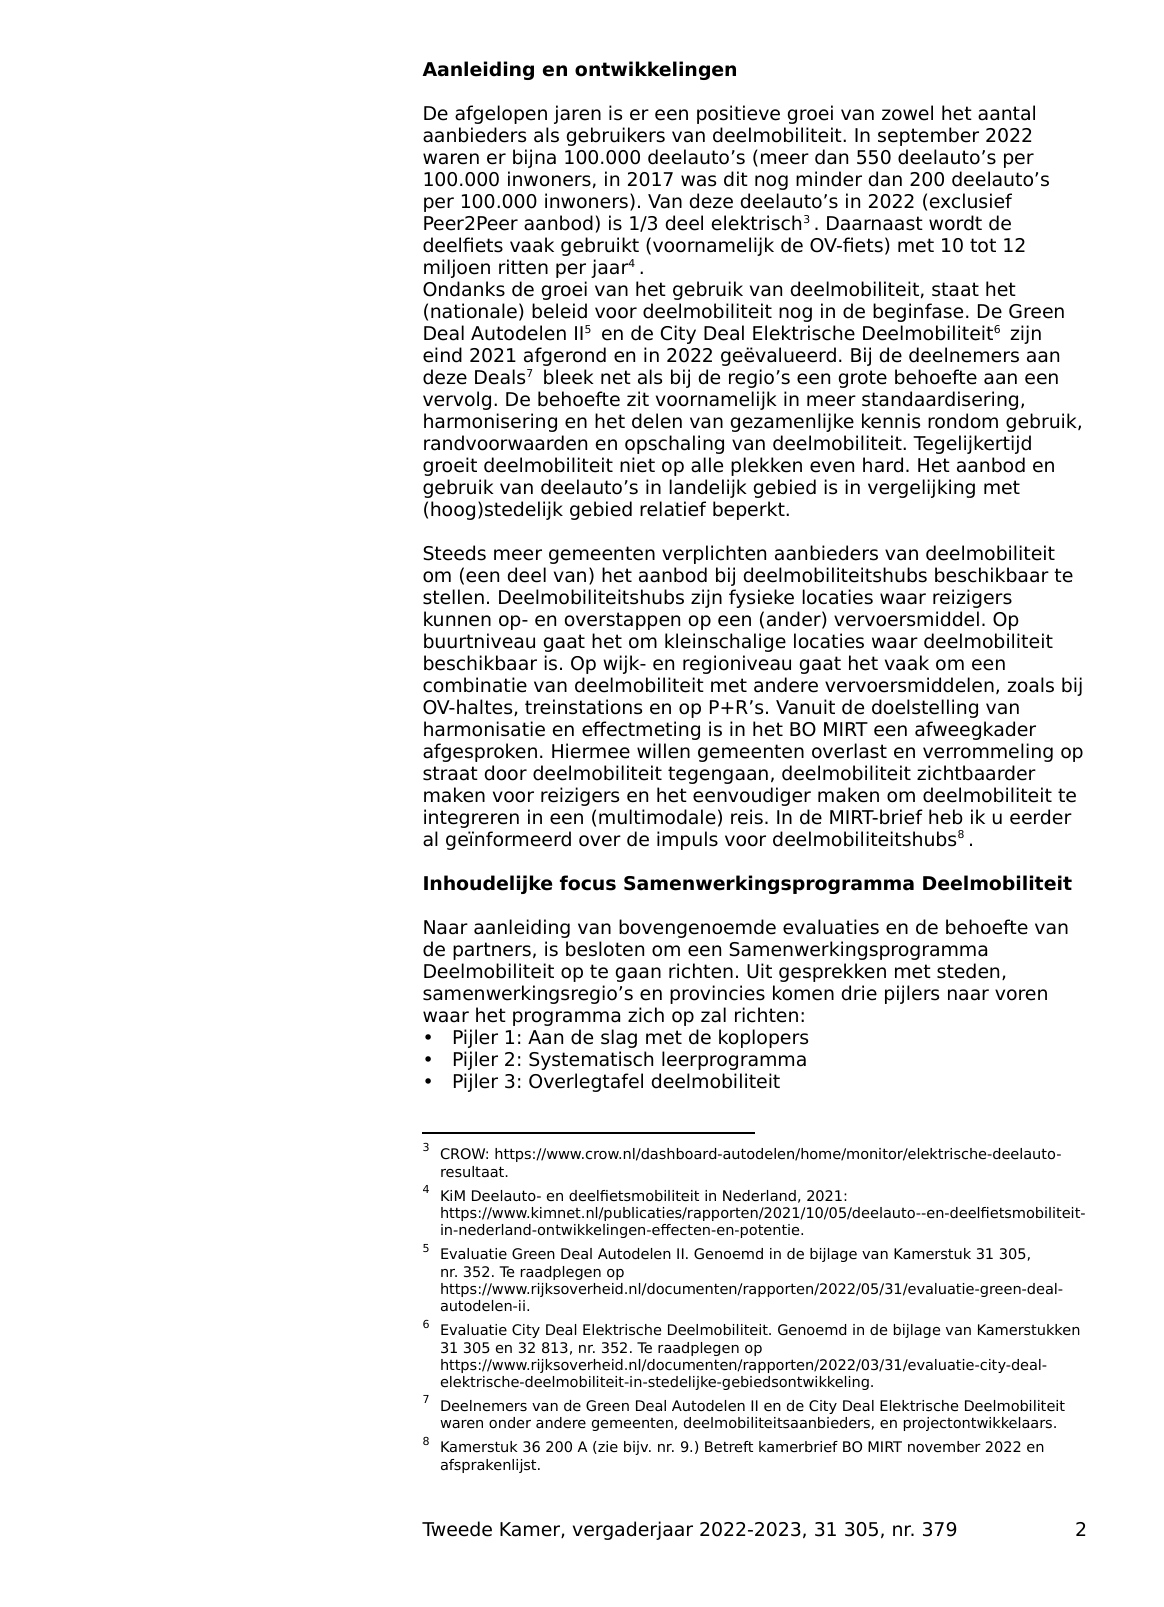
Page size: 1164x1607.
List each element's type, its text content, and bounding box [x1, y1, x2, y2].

text Evaluatie City Deal Elektrische Deelmobiliteit. Genoemd in de bijlage van Kamerstukken 31 305 en 32 813, nr. 352. Te raadplegen op https://www.rijksoverheid.nl/documenten/rapporten/2022/03/31/evaluatie-city-deal-elektrische-deelmobiliteit-in-stedelijke-gebiedsontwikkeling. [422, 1318, 1087, 1391]
text Deelnemers van de Green Deal Autodelen II en de City Deal Elektrische Deelmobiliteit waren onder andere gemeenten, deelmobiliteitsaanbieders, en projectontwikkelaars. [422, 1393, 1087, 1432]
text Steeds meer gemeenten verplichten aanbieders van deelmobiliteit om (een deel van) het aanbod bij deelmobiliteitshubs beschikbaar te stellen. Deelmobiliteitshubs zijn fysieke locaties waar reizigers kunnen op- en overstappen op een (ander) vervoersmiddel. Op buurtniveau gaat het om kleinschalige locaties waar deelmobiliteit beschikbaar is. Op wijk- en regioniveau gaat het vaak om een combinatie van deelmobiliteit met andere vervoersmiddelen, zoals bij OV-haltes, treinstations en op P+R’s. Vanuit de doelstelling van harmonisatie en effectmeting is in het BO MIRT een afweegkader afgesproken. Hiermee willen gemeenten overlast en verrommeling op straat door deelmobiliteit tegengaan, deelmobiliteit zichtbaarder maken voor reizigers en het eenvoudiger maken om deelmobiliteit te integreren in een (multimodale) reis. In de MIRT-brief heb ik u eerder al geïnformeerd over de impuls voor deelmobiliteitshubs. [422, 543, 1087, 851]
text Ondanks de groei van het gebruik van deelmobiliteit, staat het (nationale) beleid voor deelmobiliteit nog in de beginfase. De Green Deal Autodelen II en de City Deal Elektrische Deelmobiliteit zijn eind 2021 afgerond en in 2022 geëvalueerd. Bij de deelnemers aan deze Deals bleek net als bij de regio’s een grote behoefte aan een vervolg. De behoefte zit voornamelijk in meer standaardisering, harmonisering en het delen van gezamenlijke kennis rondom gebruik, randvoorwaarden en opschaling van deelmobiliteit. Tegelijkertijd groeit deelmobiliteit niet op alle plekken even hard. Het aanbod en gebruik van deelauto’s in landelijk gebied is in vergelijking met (hoog)stedelijk gebied relatief beperkt. [422, 279, 1087, 521]
text De afgelopen jaren is er een positieve groei van zowel het aantal aanbieders als gebruikers van deelmobiliteit. In september 2022 waren er bijna 100.000 deelauto’s (meer dan 550 deelauto’s per 100.000 inwoners, in 2017 was dit nog minder dan 200 deelauto’s per 100.000 inwoners). Van deze deelauto’s in 2022 (exclusief Peer2Peer aanbod) is 1/3 deel elektrisch. Daarnaast wordt de deelfiets vaak gebruikt (voornamelijk de OV-fiets) met 10 tot 12 miljoen ritten per jaar. [422, 103, 1087, 279]
text KiM Deelauto- en deelfietsmobiliteit in Nederland, 2021: https://www.kimnet.nl/publicaties/rapporten/2021/10/05/deelauto--en-deelfietsmobiliteit-in-nederland-ontwikkelingen-effecten-en-potentie. [422, 1183, 1087, 1239]
text • Pijler 3: Overlegtafel deelmobiliteit [422, 1071, 1087, 1093]
text Naar aanleiding van bovengenoemde evaluaties en de behoefte van de partners, is besloten om een Samenwerkingsprogramma Deelmobiliteit op te gaan richten. Uit gesprekken met steden, samenwerkingsregio’s en provincies komen drie pijlers naar voren waar het programma zich op zal richten: [422, 917, 1087, 1027]
text • Pijler 1: Aan de slag met de koplopers [422, 1027, 1087, 1049]
subtitle Inhoudelijke focus Samenwerkingsprogramma Deelmobiliteit [422, 873, 1087, 895]
text Kamerstuk 36 200 A (zie bijv. nr. 9.) Betreft kamerbrief BO MIRT november 2022 en afsprakenlijst. [422, 1435, 1087, 1474]
text Evaluatie Green Deal Autodelen II. Genoemd in de bijlage van Kamerstuk 31 305, nr. 352. Te raadplegen op https://www.rijksoverheid.nl/documenten/rapporten/2022/05/31/evaluatie-green-deal-autodelen-ii. [422, 1242, 1087, 1315]
text • Pijler 2: Systematisch leerprogramma [422, 1049, 1087, 1071]
text CROW: https://www.crow.nl/dashboard-autodelen/home/monitor/elektrische-deelauto-resultaat. [422, 1142, 1087, 1181]
subtitle Aanleiding en ontwikkelingen [422, 59, 1087, 81]
